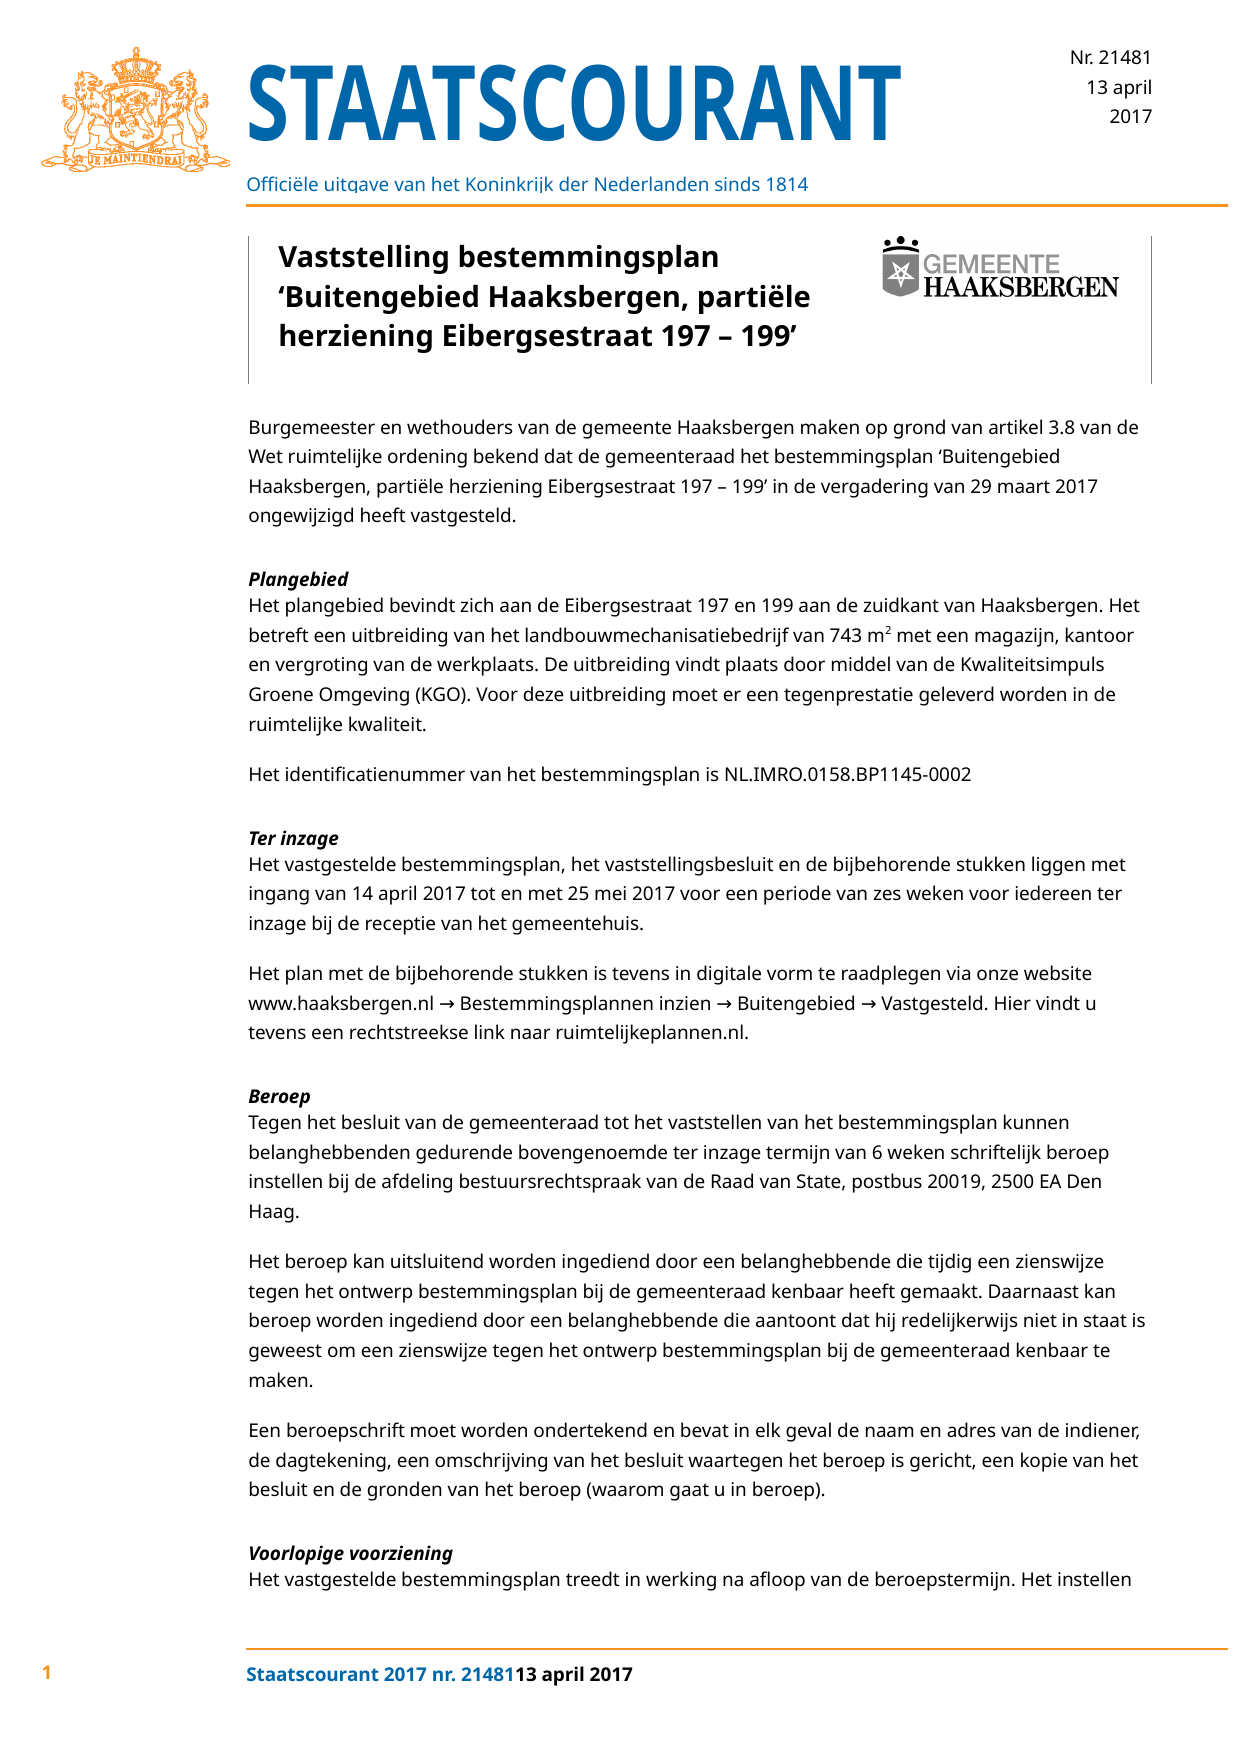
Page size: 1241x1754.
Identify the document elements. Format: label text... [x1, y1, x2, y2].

text Tegen het besluit van de gemeenteraad tot het vaststellen van het bestemmingsplan kunnen belanghebbenden gedurende bovengenoemde ter inzage termijn van 6 weken schriftelijk beroep instellen bij de afdeling bestuursrechtspraak van de Raad van State, postbus 20019, 2500 EA Den Haag. [248, 1109, 1152, 1224]
text Een beroepschrift moet worden ondertekend en bevat in elk geval de naam en adres van de indiener, de dagtekening, een omschrijving van het besluit waartegen het beroep is gericht, een kopie van het besluit en de gronden van het beroep (waarom gaat u in beroep). [248, 1417, 1152, 1502]
picture [41, 47, 231, 172]
text Het vastgestelde bestemmingsplan treedt in werking na afloop van de beroepstermijn. Het instellen [248, 1566, 1152, 1592]
text Het vastgestelde bestemmingsplan, het vaststellingsbesluit en de bijbehorende stukken liggen met ingang van 14 april 2017 tot en met 25 mei 2017 voor een periode van zes weken voor iedereen ter inzage bij de receptie van het gemeentehuis. [248, 851, 1152, 936]
picture [882, 236, 1119, 297]
text Het plangebied bevindt zich aan de Eibergsestraat 197 en 199 aan de zuidkant van Haaksbergen. Het betreft een uitbreiding van het landbouwmechanisatiebedrijf van 743 m2 met een magazijn, kantoor en vergroting van de werkplaats. De uitbreiding vindt plaats door middel van de Kwaliteitsimpuls Groene Omgeving (KGO). Voor deze uitbreiding moet er een tegenprestatie geleverd worden in de ruimtelijke kwaliteit. [248, 592, 1152, 736]
text Ter inzage [248, 825, 1152, 851]
text Burgemeester en wethouders van de gemeente Haaksbergen maken op grond van artikel 3.8 van de Wet ruimtelijke ordening bekend dat de gemeenteraad het bestemmingsplan ‘Buitengebied Haaksbergen, partiële herziening Eibergsestraat 197 – 199’ in de vergadering van 29 maart 2017 ongewijzigd heeft vastgesteld. [248, 414, 1152, 528]
table_header Vaststelling bestemmingsplan ‘Buitengebied Haaksbergen, partiële herziening Eibergsestraat 197 – 199’ [249, 236, 850, 384]
text Beroep [248, 1083, 1152, 1109]
table_header [850, 236, 1151, 384]
text Het plan met de bijbehorende stukken is tevens in digitale vorm te raadplegen via onze website www.haaksbergen.nl → Bestemmingsplannen inzien → Buitengebied → Vastgesteld. Hier vindt u tevens een rechtstreekse link naar ruimtelijkeplannen.nl. [248, 960, 1152, 1045]
text Het beroep kan uitsluitend worden ingediend door een belanghebbende die tijdig een zienswijze tegen het ontwerp bestemmingsplan bij de gemeenteraad kenbaar heeft gemaakt. Daarnaast kan beroep worden ingediend door een belanghebbende die aantoont dat hij redelijkerwijs niet in staat is geweest om een zienswijze tegen het ontwerp bestemmingsplan bij de gemeenteraad kenbaar te maken. [248, 1248, 1152, 1392]
text Plangebied [248, 567, 1152, 592]
text Het identificatienummer van het bestemmingsplan is NL.IMRO.0158.BP1145-0002 [248, 761, 1152, 787]
text Voorlopige voorziening [248, 1540, 1152, 1566]
